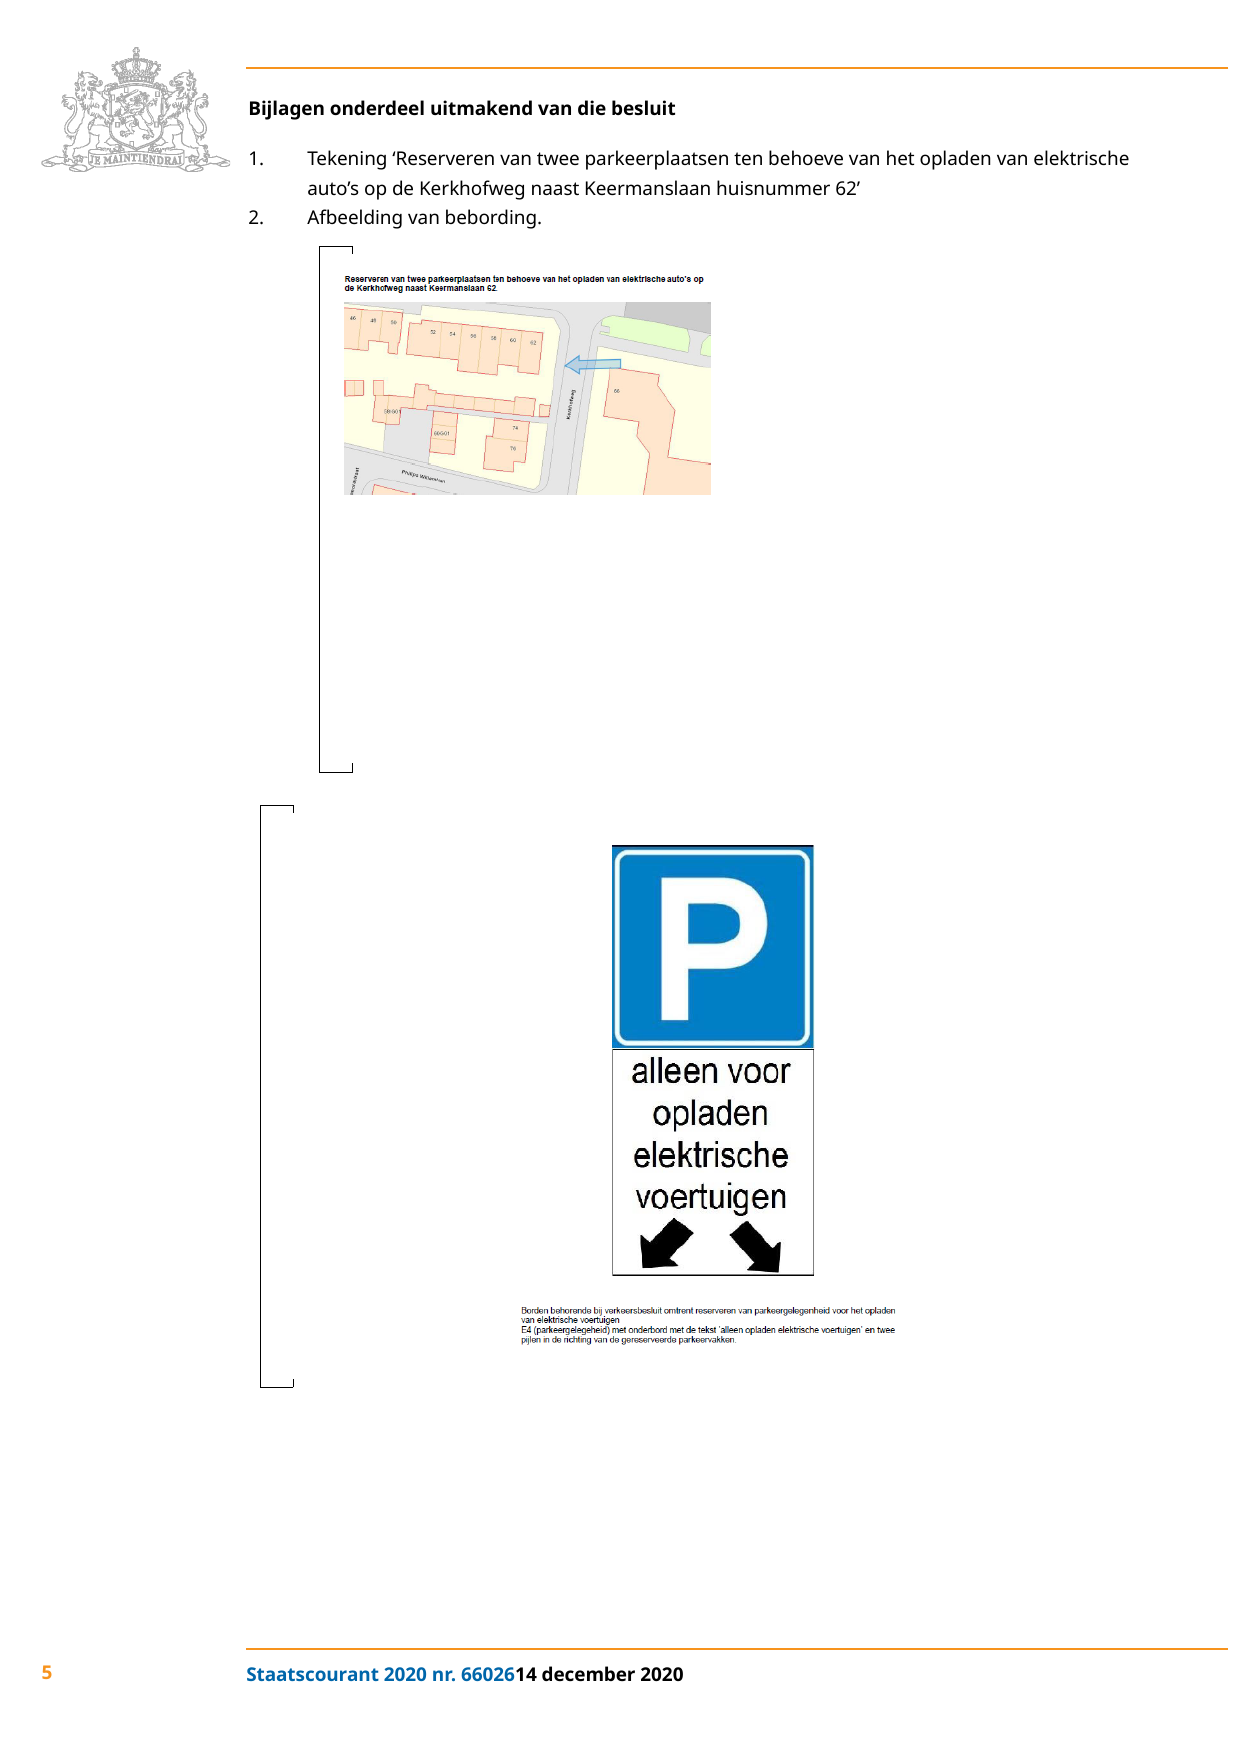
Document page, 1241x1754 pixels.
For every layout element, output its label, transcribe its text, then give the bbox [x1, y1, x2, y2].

picture [41, 47, 231, 172]
picture [268, 813, 1173, 1379]
picture [327, 254, 1232, 763]
list Tekening ‘Reserveren van twee parkeerplaatsen ten behoeve van het opladen van elektrische auto’s op de Kerkhofweg naast Keermanslaan huisnummer 62’ [248, 145, 1152, 201]
list Afbeelding van bebording. [248, 204, 1152, 230]
text Bijlagen onderdeel uitmakend van die besluit [248, 95, 1152, 121]
